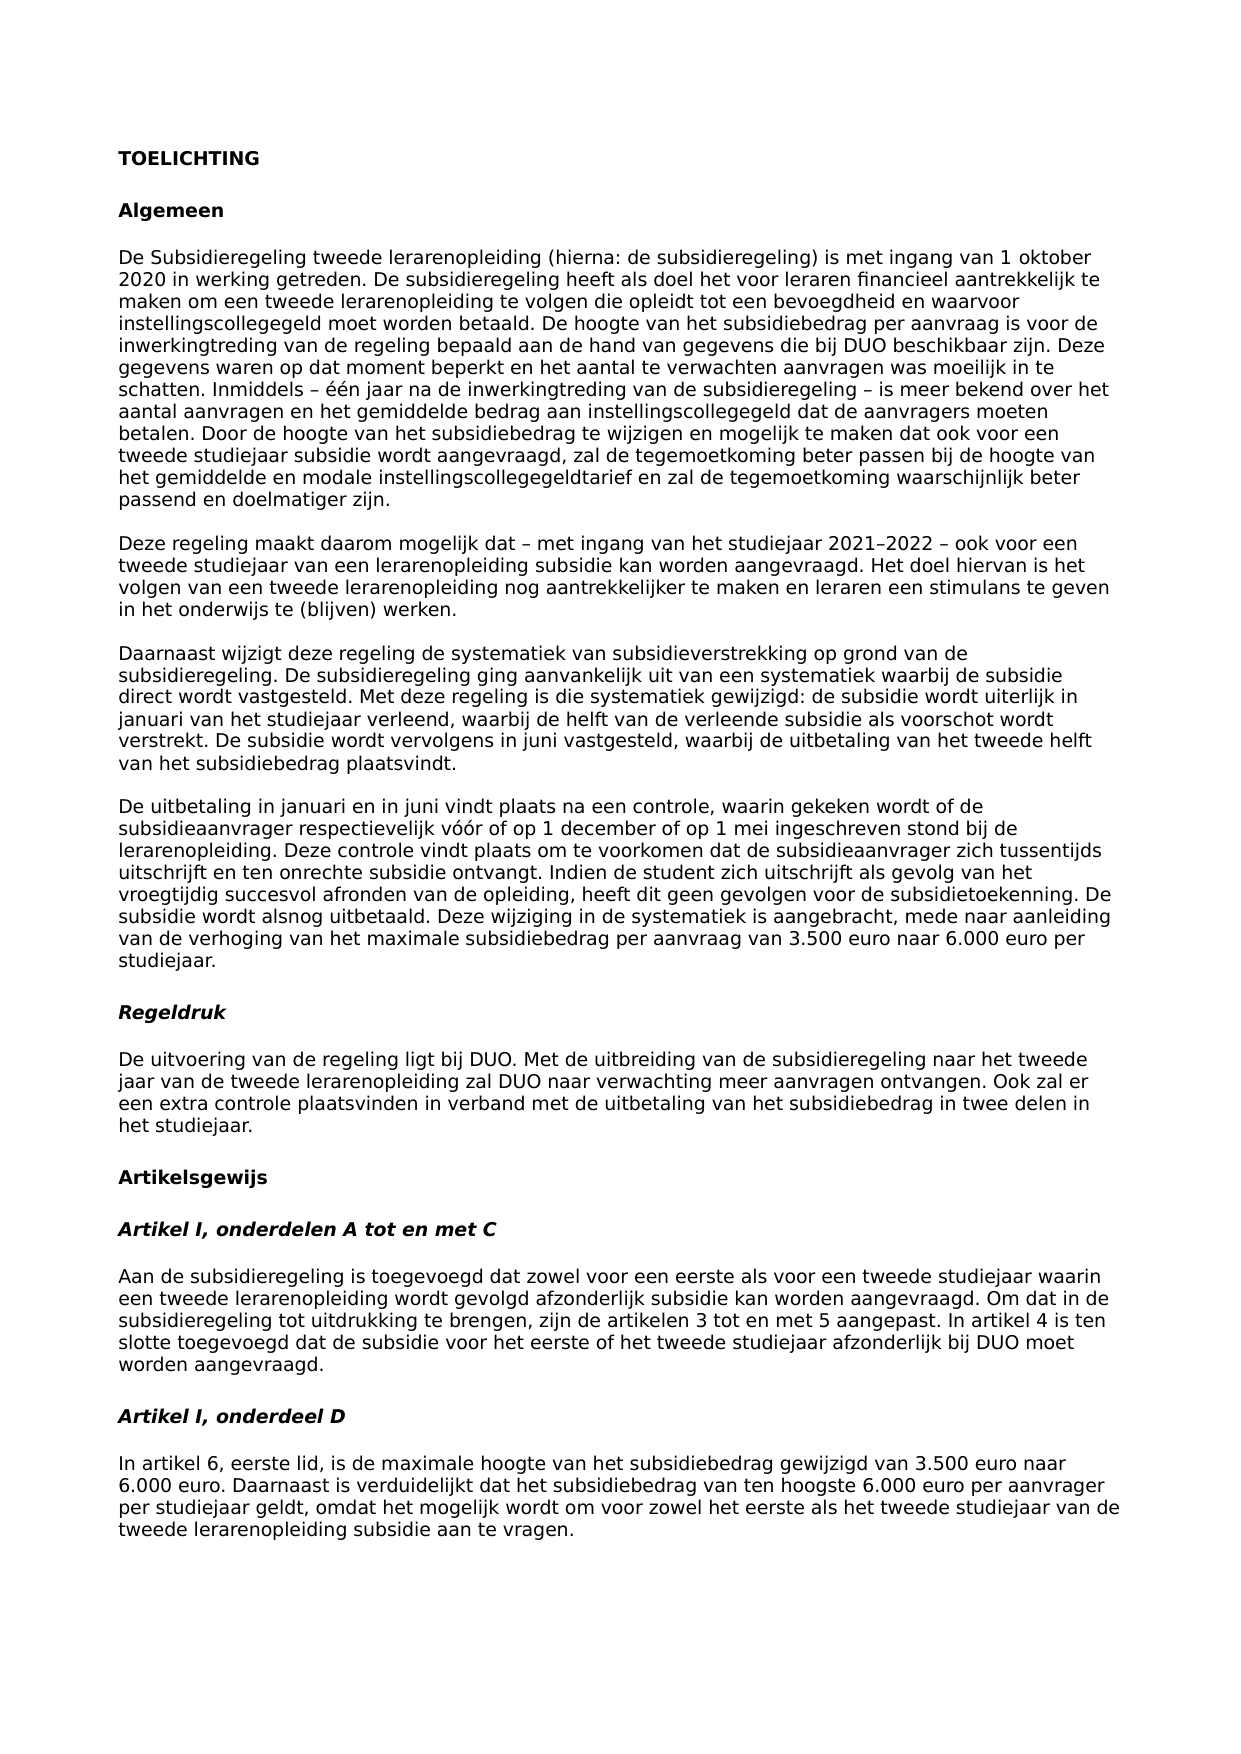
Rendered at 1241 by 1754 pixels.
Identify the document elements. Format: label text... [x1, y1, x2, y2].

text De uitvoering van de regeling ligt bij DUO. Met de uitbreiding van de subsidieregeling naar het tweede jaar van de tweede lerarenopleiding zal DUO naar verwachting meer aanvragen ontvangen. Ook zal er een extra controle plaatsvinden in verband met de uitbetaling van het subsidiebedrag in twee delen in het studiejaar. [118, 1049, 1122, 1137]
text Deze regeling maakt daarom mogelijk dat – met ingang van het studiejaar 2021–2022 – ook voor een tweede studiejaar van een lerarenopleiding subsidie kan worden aangevraagd. Het doel hiervan is het volgen van een tweede lerarenopleiding nog aantrekkelijker te maken en leraren een stimulans te geven in het onderwijs te (blijven) werken. [118, 533, 1122, 621]
subtitle Artikel I, onderdeel D [118, 1406, 1122, 1428]
subtitle Regeldruk [118, 1002, 1122, 1024]
subtitle Artikelsgewijs [118, 1167, 1122, 1189]
subtitle Artikel I, onderdelen A tot en met C [118, 1219, 1122, 1241]
text Aan de subsidieregeling is toegevoegd dat zowel voor een eerste als voor een tweede studiejaar waarin een tweede lerarenopleiding wordt gevolgd afzonderlijk subsidie kan worden aangevraagd. Om dat in de subsidieregeling tot uitdrukking te brengen, zijn de artikelen 3 tot en met 5 aangepast. In artikel 4 is ten slotte toegevoegd dat de subsidie voor het eerste of het tweede studiejaar afzonderlijk bij DUO moet worden aangevraagd. [118, 1266, 1122, 1376]
text In artikel 6, eerste lid, is de maximale hoogte van het subsidiebedrag gewijzigd van 3.500 euro naar 6.000 euro. Daarnaast is verduidelijkt dat het subsidiebedrag van ten hoogste 6.000 euro per aanvrager per studiejaar geldt, omdat het mogelijk wordt om voor zowel het eerste als het tweede studiejaar van de tweede lerarenopleiding subsidie aan te vragen. [118, 1453, 1122, 1541]
text De uitbetaling in januari en in juni vindt plaats na een controle, waarin gekeken wordt of de subsidieaanvrager respectievelijk vóór of op 1 december of op 1 mei ingeschreven stond bij de lerarenopleiding. Deze controle vindt plaats om te voorkomen dat de subsidieaanvrager zich tussentijds uitschrijft en ten onrechte subsidie ontvangt. Indien de student zich uitschrijft als gevolg van het vroegtijdig succesvol afronden van de opleiding, heeft dit geen gevolgen voor de subsidietoekenning. De subsidie wordt alsnog uitbetaald. Deze wijziging in de systematiek is aangebracht, mede naar aanleiding van de verhoging van het maximale subsidiebedrag per aanvraag van 3.500 euro naar 6.000 euro per studiejaar. [118, 796, 1122, 972]
text Daarnaast wijzigt deze regeling de systematiek van subsidieverstrekking op grond van de subsidieregeling. De subsidieregeling ging aanvankelijk uit van een systematiek waarbij de subsidie direct wordt vastgesteld. Met deze regeling is die systematiek gewijzigd: de subsidie wordt uiterlijk in januari van het studiejaar verleend, waarbij de helft van de verleende subsidie als voorschot wordt verstrekt. De subsidie wordt vervolgens in juni vastgesteld, waarbij de uitbetaling van het tweede helft van het subsidiebedrag plaatsvindt. [118, 642, 1122, 774]
text De Subsidieregeling tweede lerarenopleiding (hierna: de subsidieregeling) is met ingang van 1 oktober 2020 in werking getreden. De subsidieregeling heeft als doel het voor leraren financieel aantrekkelijk te maken om een tweede lerarenopleiding te volgen die opleidt tot een bevoegdheid en waarvoor instellingscollegegeld moet worden betaald. De hoogte van het subsidiebedrag per aanvraag is voor de inwerkingtreding van de regeling bepaald aan de hand van gegevens die bij DUO beschikbaar zijn. Deze gegevens waren op dat moment beperkt en het aantal te verwachten aanvragen was moeilijk in te schatten. Inmiddels – één jaar na de inwerkingtreding van de subsidieregeling – is meer bekend over het aantal aanvragen en het gemiddelde bedrag aan instellingscollegegeld dat de aanvragers moeten betalen. Door de hoogte van het subsidiebedrag te wijzigen en mogelijk te maken dat ook voor een tweede studiejaar subsidie wordt aangevraagd, zal de tegemoetkoming beter passen bij de hoogte van het gemiddelde en modale instellingscollegegeldtarief en zal de tegemoetkoming waarschijnlijk beter passend en doelmatiger zijn. [118, 247, 1122, 511]
subtitle TOELICHTING [118, 148, 1122, 170]
subtitle Algemeen [118, 200, 1122, 222]
